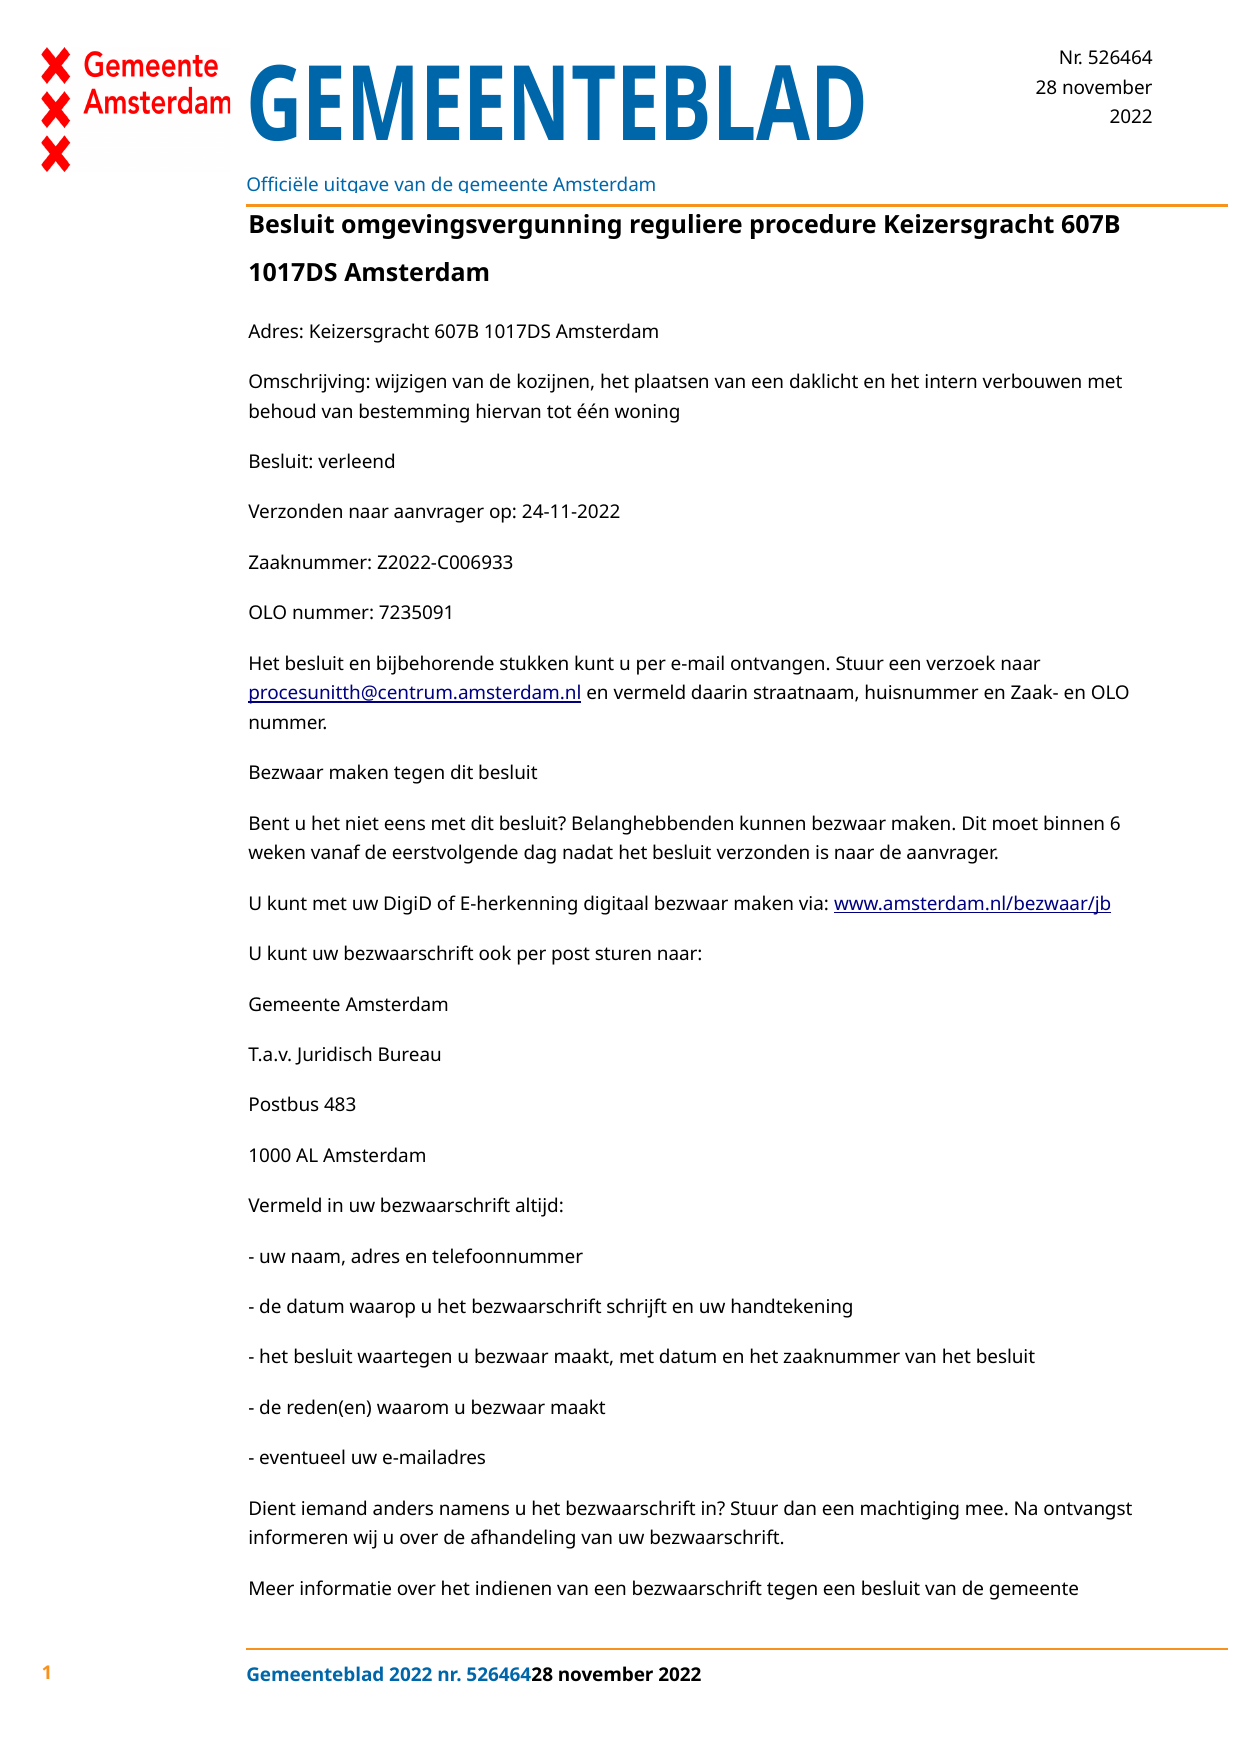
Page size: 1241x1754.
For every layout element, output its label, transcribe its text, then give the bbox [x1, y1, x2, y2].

text T.a.v. Juridisch Bureau [248, 1041, 1152, 1067]
text Omschrijving: wijzigen van de kozijnen, het plaatsen van een daklicht en het intern verbouwen met behoud van bestemming hiervan tot één woning [248, 368, 1152, 424]
text Bezwaar maken tegen dit besluit [248, 759, 1152, 785]
text Zaaknummer: Z2022-C006933 [248, 549, 1152, 575]
text Meer informatie over het indienen van een bezwaarschrift tegen een besluit van de gemeente [248, 1575, 1152, 1601]
text Gemeente Amsterdam [248, 991, 1152, 1017]
text Verzonden naar aanvrager op: 24-11-2022 [248, 499, 1152, 524]
text Besluit: verleend [248, 448, 1152, 474]
text Postbus 483 [248, 1092, 1152, 1117]
text U kunt met uw DigiD of E-herkenning digitaal bezwaar maken via: www.amsterdam.nl/bezwaar/jb [248, 890, 1152, 916]
text - de datum waarop u het bezwaarschrift schrijft en uw handtekening [248, 1293, 1152, 1319]
text U kunt uw bezwaarschrift ook per post sturen naar: [248, 940, 1152, 966]
text - uw naam, adres en telefoonnummer [248, 1243, 1152, 1269]
text - het besluit waartegen u bezwaar maakt, met datum en het zaaknummer van het besluit [248, 1344, 1152, 1369]
text Dient iemand anders namens u het bezwaarschrift in? Stuur dan een machtiging mee. Na ontvangst informeren wij u over de afhandeling van uw bezwaarschrift. [248, 1495, 1152, 1550]
picture [41, 47, 231, 172]
text 1000 AL Amsterdam [248, 1142, 1152, 1168]
text Adres: Keizersgracht 607B 1017DS Amsterdam [248, 318, 1152, 344]
text Besluit omgevingsvergunning reguliere procedure Keizersgracht 607B 1017DS Amsterdam [248, 207, 1152, 288]
text - de reden(en) waarom u bezwaar maakt [248, 1394, 1152, 1420]
text OLO nummer: 7235091 [248, 599, 1152, 625]
text Bent u het niet eens met dit besluit? Belanghebbenden kunnen bezwaar maken. Dit moet binnen 6 weken vanaf de eerstvolgende dag nadat het besluit verzonden is naar de aanvrager. [248, 810, 1152, 865]
text - eventueel uw e-mailadres [248, 1444, 1152, 1470]
text Het besluit en bijbehorende stukken kunt u per e-mail ontvangen. Stuur een verzoek naar procesunitth@centrum.amsterdam.nl en vermeld daarin straatnaam, huisnummer en Zaak- en OLO nummer. [248, 650, 1152, 735]
text Vermeld in uw bezwaarschrift altijd: [248, 1192, 1152, 1218]
